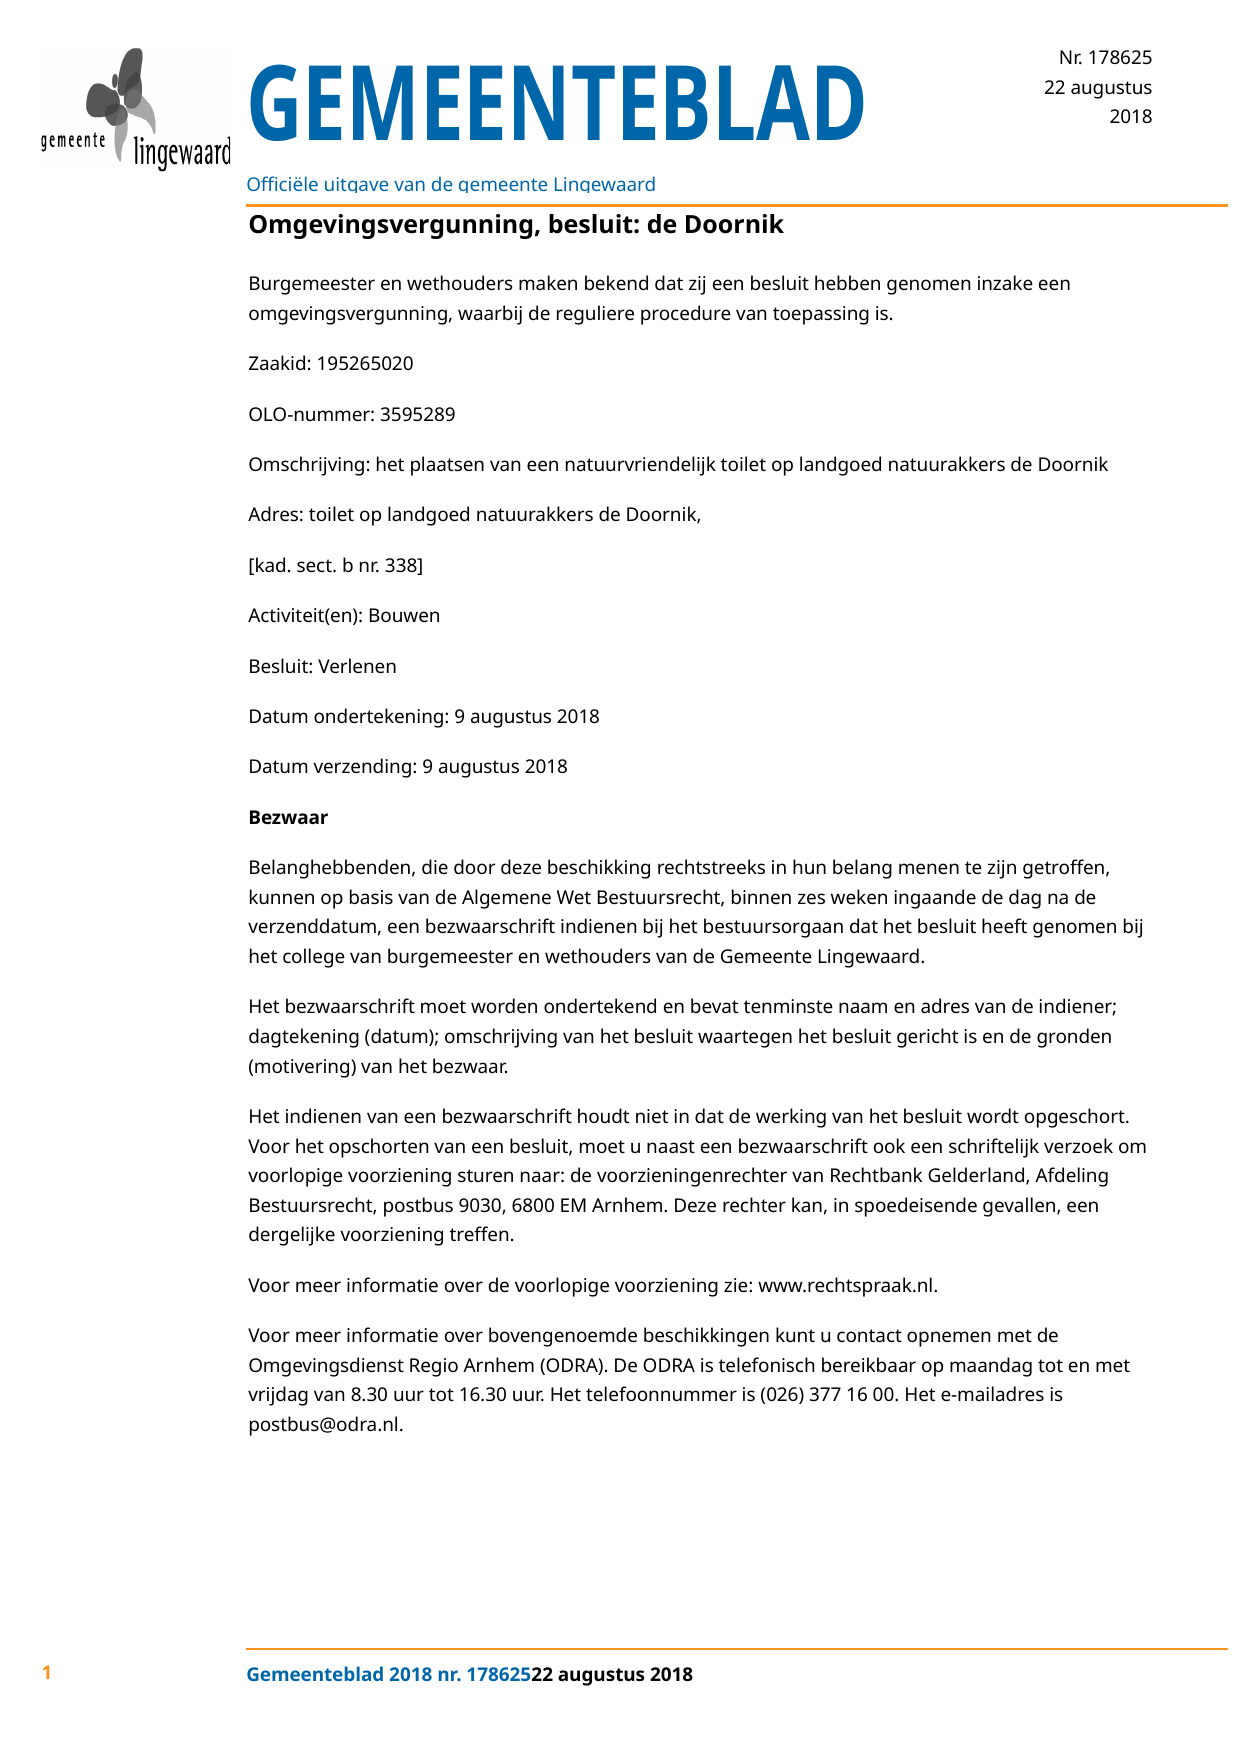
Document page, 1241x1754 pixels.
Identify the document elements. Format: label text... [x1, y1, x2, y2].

text Besluit: Verlenen [248, 653, 1152, 678]
text Adres: toilet op landgoed natuurakkers de Doornik, [248, 502, 1152, 527]
text Burgemeester en wethouders maken bekend dat zij een besluit hebben genomen inzake een omgevingsvergunning, waarbij de reguliere procedure van toepassing is. [248, 270, 1152, 326]
text Voor meer informatie over de voorlopige voorziening zie: www.rechtspraak.nl. [248, 1272, 1152, 1298]
text Belanghebbenden, die door deze beschikking rechtstreeks in hun belang menen te zijn getroffen, kunnen op basis van de Algemene Wet Bestuursrecht, binnen zes weken ingaande de dag na de verzenddatum, een bezwaarschrift indienen bij het bestuursorgaan dat het besluit heeft genomen bij het college van burgemeester en wethouders van de Gemeente Lingewaard. [248, 854, 1152, 969]
text Omgevingsvergunning, besluit: de Doornik [248, 207, 1152, 241]
text Datum ondertekening: 9 augustus 2018 [248, 703, 1152, 729]
text Het bezwaarschrift moet worden ondertekend en bevat tenminste naam en adres van de indiener; dagtekening (datum); omschrijving van het besluit waartegen het besluit gericht is en de gronden (motivering) van het bezwaar. [248, 994, 1152, 1078]
text Het indienen van een bezwaarschrift houdt niet in dat de werking van het besluit wordt opgeschort. Voor het opschorten van een besluit, moet u naast een bezwaarschrift ook een schriftelijk verzoek om voorlopige voorziening sturen naar: de voorzieningenrechter van Rechtbank Gelderland, Afdeling Bestuursrecht, postbus 9030, 6800 EM Arnhem. Deze rechter kan, in spoedeisende gevallen, een dergelijke voorziening treffen. [248, 1103, 1152, 1247]
text [kad. sect. b nr. 338] [248, 552, 1152, 578]
picture [41, 47, 231, 172]
text Omschrijving: het plaatsen van een natuurvriendelijk toilet op landgoed natuurakkers de Doornik [248, 451, 1152, 477]
text OLO-nummer: 3595289 [248, 401, 1152, 426]
text Activiteit(en): Bouwen [248, 602, 1152, 628]
text Zaakid: 195265020 [248, 350, 1152, 376]
text Voor meer informatie over bovengenoemde beschikkingen kunt u contact opnemen met de Omgevingsdienst Regio Arnhem (ODRA). De ODRA is telefonisch bereikbaar op maandag tot en met vrijdag van 8.30 uur tot 16.30 uur. Het telefoonnummer is (026) 377 16 00. Het e-mailadres is postbus@odra.nl. [248, 1322, 1152, 1437]
text Datum verzending: 9 augustus 2018 [248, 754, 1152, 779]
text Bezwaar [248, 804, 1152, 830]
